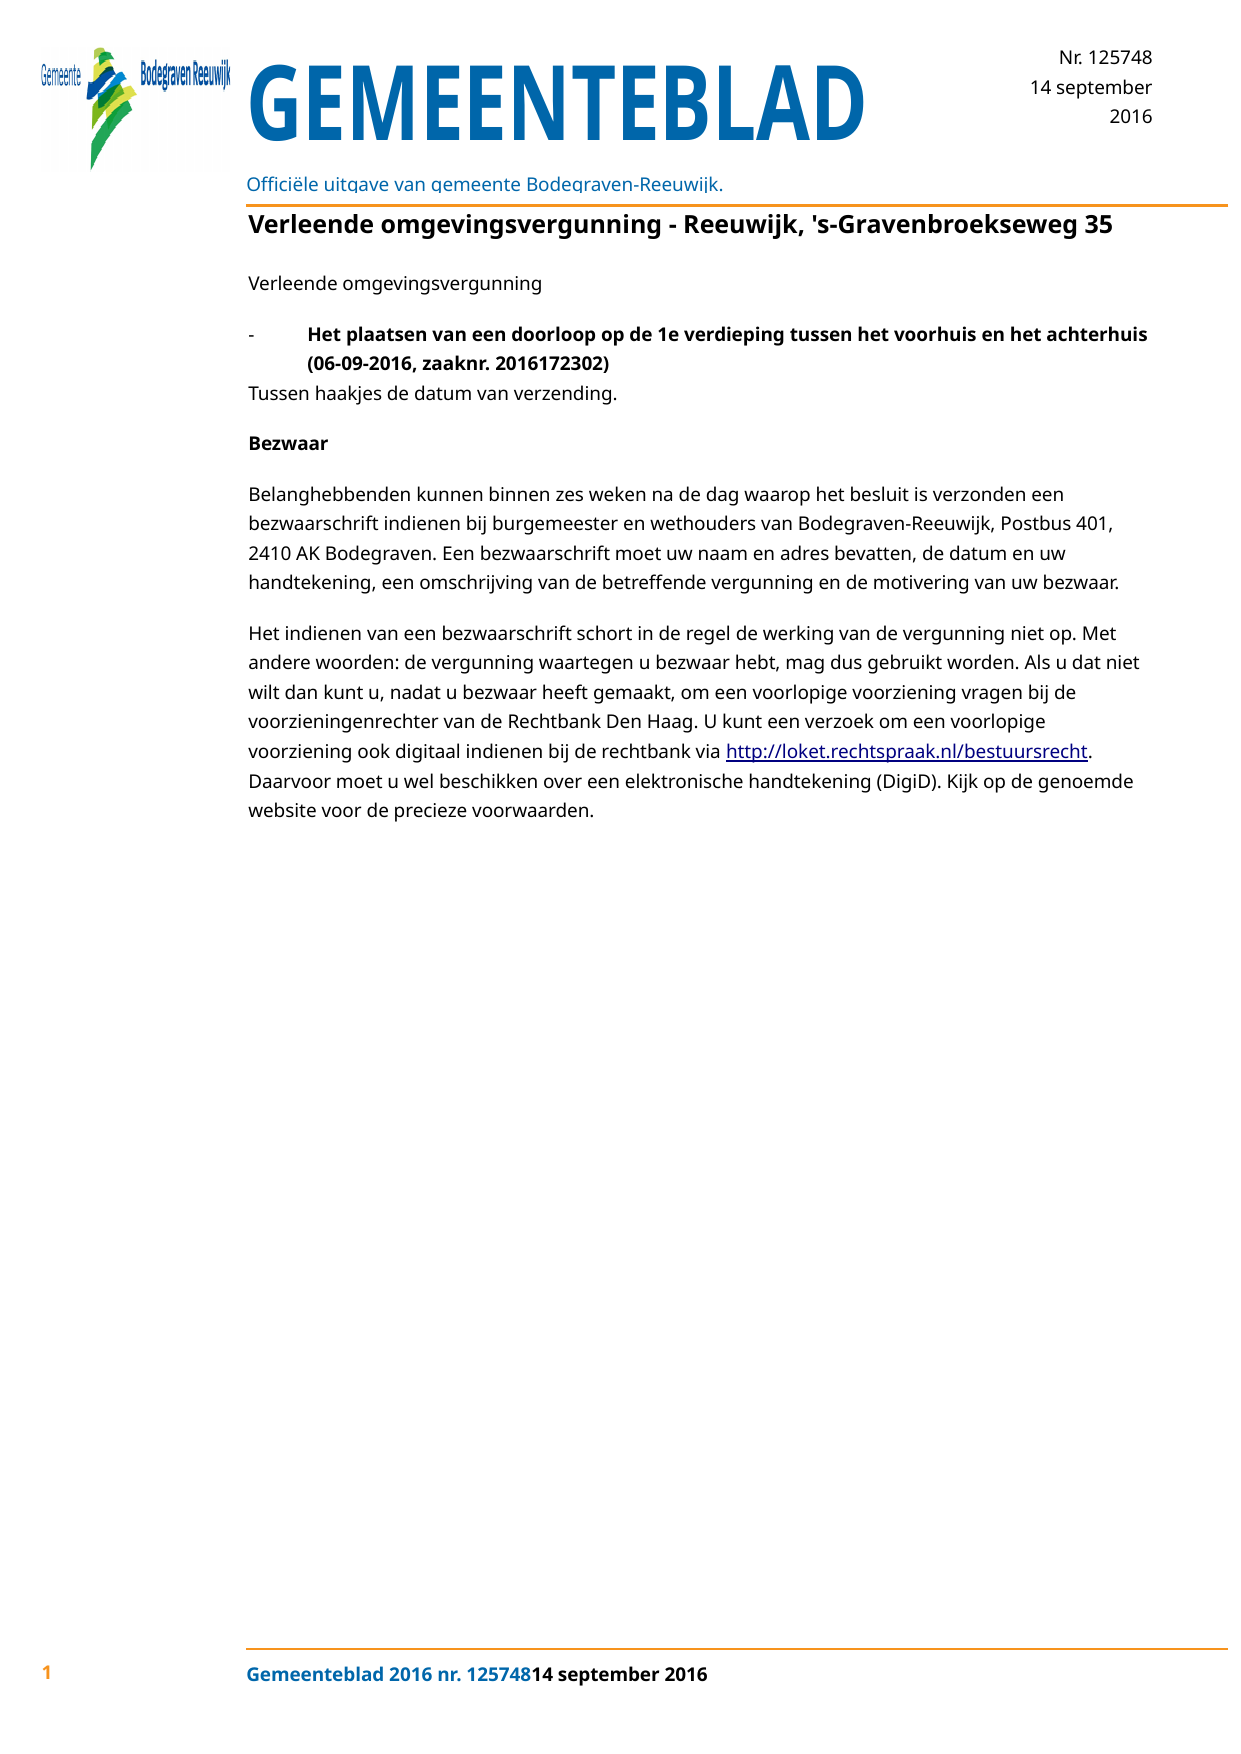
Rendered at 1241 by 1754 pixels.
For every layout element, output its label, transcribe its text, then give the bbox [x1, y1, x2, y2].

list Het plaatsen van een doorloop op de 1e verdieping tussen het voorhuis en het achterhuis (06‑09‑2016, zaaknr. 2016172302) [248, 321, 1152, 376]
text Tussen haakjes de datum van verzending. [248, 380, 1152, 406]
text Verleende omgevingsvergunning [248, 270, 1152, 296]
text Belanghebbenden kunnen binnen zes weken na de dag waarop het besluit is verzonden een bezwaarschrift indienen bij burgemeester en wethouders van Bodegraven-Reeuwijk, Postbus 401, 2410 AK Bodegraven. Een bezwaarschrift moet uw naam en adres bevatten, de datum en uw handtekening, een omschrijving van de betreffende vergunning en de motivering van uw bezwaar. [248, 481, 1152, 595]
picture [41, 47, 231, 172]
text Het indienen van een bezwaarschrift schort in de regel de werking van de vergunning niet op. Met andere woorden: de vergunning waartegen u bezwaar hebt, mag dus gebruikt worden. Als u dat niet wilt dan kunt u, nadat u bezwaar heeft gemaakt, om een voorlopige voorziening vragen bij de voorzieningenrechter van de Rechtbank Den Haag. U kunt een verzoek om een voorlopige voorziening ook digitaal indienen bij de rechtbank via http://loket.rechtspraak.nl/bestuursrecht. Daarvoor moet u wel beschikken over een elektronische handtekening (DigiD). Kijk op de genoemde website voor de precieze voorwaarden. [248, 620, 1152, 823]
text Verleende omgevingsvergunning - Reeuwijk, 's-Gravenbroekseweg 35 [248, 207, 1152, 241]
text Bezwaar [248, 430, 1152, 456]
